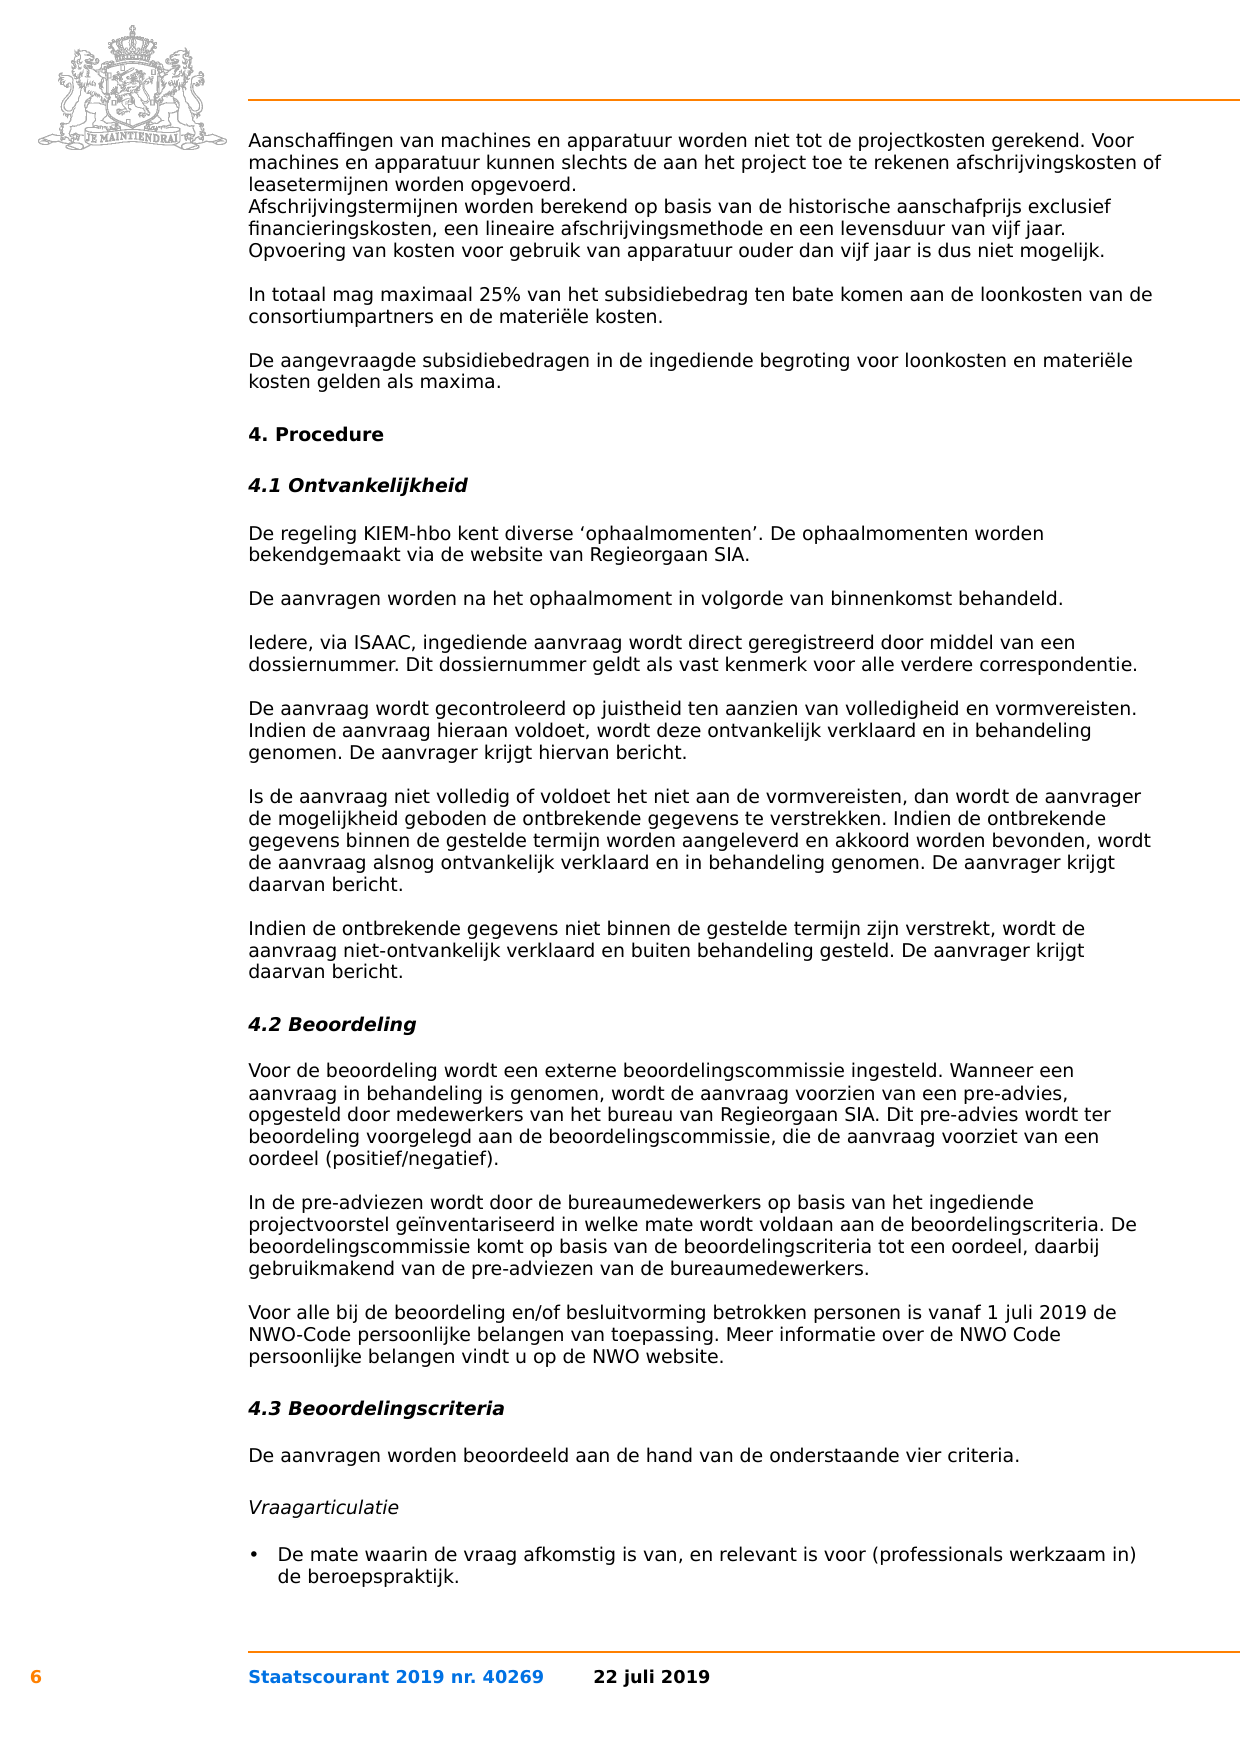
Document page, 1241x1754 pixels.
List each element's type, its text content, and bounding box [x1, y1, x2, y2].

subtitle 4. Procedure [248, 423, 1163, 445]
text De aanvragen worden na het ophaalmoment in volgorde van binnenkomst behandeld. [248, 588, 1163, 610]
text In de pre-adviezen wordt door de bureaumedewerkers op basis van het ingediende projectvoorstel geïnventariseerd in welke mate wordt voldaan aan de beoordelingscriteria. De beoordelingscommissie komt op basis van de beoordelingscriteria tot een oordeel, daarbij gebruikmakend van de pre-adviezen van de bureaumedewerkers. [248, 1192, 1163, 1280]
text Afschrijvingstermijnen worden berekend op basis van de historische aanschafprijs exclusief financieringskosten, een lineaire afschrijvingsmethode en een levensduur van vijf jaar. Opvoering van kosten voor gebruik van apparatuur ouder dan vijf jaar is dus niet mogelijk. [248, 196, 1163, 262]
text De aanvragen worden beoordeeld aan de hand van de onderstaande vier criteria. [248, 1445, 1163, 1467]
subtitle 4.2 Beoordeling [248, 1013, 1163, 1035]
text De regeling KIEM-hbo kent diverse ‘ophaalmomenten’. De ophaalmomenten worden bekendgemaakt via de website van Regieorgaan SIA. [248, 522, 1163, 566]
subtitle 4.1 Ontvankelijkheid [248, 475, 1163, 497]
text De aangevraagde subsidiebedragen in de ingediende begroting voor loonkosten en materiële kosten gelden als maxima. [248, 349, 1163, 393]
text Aanschaffingen van machines en apparatuur worden niet tot de projectkosten gerekend. Voor machines en apparatuur kunnen slechts de aan het project toe te rekenen afschrijvingskosten of leasetermijnen worden opgevoerd. [248, 130, 1163, 196]
text • De mate waarin de vraag afkomstig is van, en relevant is voor (professionals werkzaam in) de beroepspraktijk. [248, 1544, 1163, 1588]
text Is de aanvraag niet volledig of voldoet het niet aan de vormvereisten, dan wordt de aanvrager de mogelijkheid geboden de ontbrekende gegevens te verstrekken. Indien de ontbrekende gegevens binnen de gestelde termijn worden aangeleverd en akkoord worden bevonden, wordt de aanvraag alsnog ontvankelijk verklaard en in behandeling genomen. De aanvrager krijgt daarvan bericht. [248, 786, 1163, 896]
text In totaal mag maximaal 25% van het subsidiebedrag ten bate komen aan de loonkosten van de consortiumpartners en de materiële kosten. [248, 284, 1163, 328]
subtitle 4.3 Beoordelingscriteria [248, 1398, 1163, 1420]
text De aanvraag wordt gecontroleerd op juistheid ten aanzien van volledigheid en vormvereisten. Indien de aanvraag hieraan voldoet, wordt deze ontvankelijk verklaard en in behandeling genomen. De aanvrager krijgt hiervan bericht. [248, 698, 1163, 764]
picture [38, 25, 227, 150]
text Indien de ontbrekende gegevens niet binnen de gestelde termijn zijn verstrekt, wordt de aanvraag niet-ontvankelijk verklaard en buiten behandeling gesteld. De aanvrager krijgt daarvan bericht. [248, 917, 1163, 983]
subtitle Vraagarticulatie [248, 1497, 1163, 1519]
text Iedere, via ISAAC, ingediende aanvraag wordt direct geregistreerd door middel van een dossiernummer. Dit dossiernummer geldt als vast kenmerk voor alle verdere correspondentie. [248, 632, 1163, 676]
text Voor alle bij de beoordeling en/of besluitvorming betrokken personen is vanaf 1 juli 2019 de NWO-Code persoonlijke belangen van toepassing. Meer informatie over de NWO Code persoonlijke belangen vindt u op de NWO website. [248, 1302, 1163, 1368]
text Voor de beoordeling wordt een externe beoordelingscommissie ingesteld. Wanneer een aanvraag in behandeling is genomen, wordt de aanvraag voorzien van een pre-advies, opgesteld door medewerkers van het bureau van Regieorgaan SIA. Dit pre-advies wordt ter beoordeling voorgelegd aan de beoordelingscommissie, die de aanvraag voorziet van een oordeel (positief/negatief). [248, 1060, 1163, 1170]
